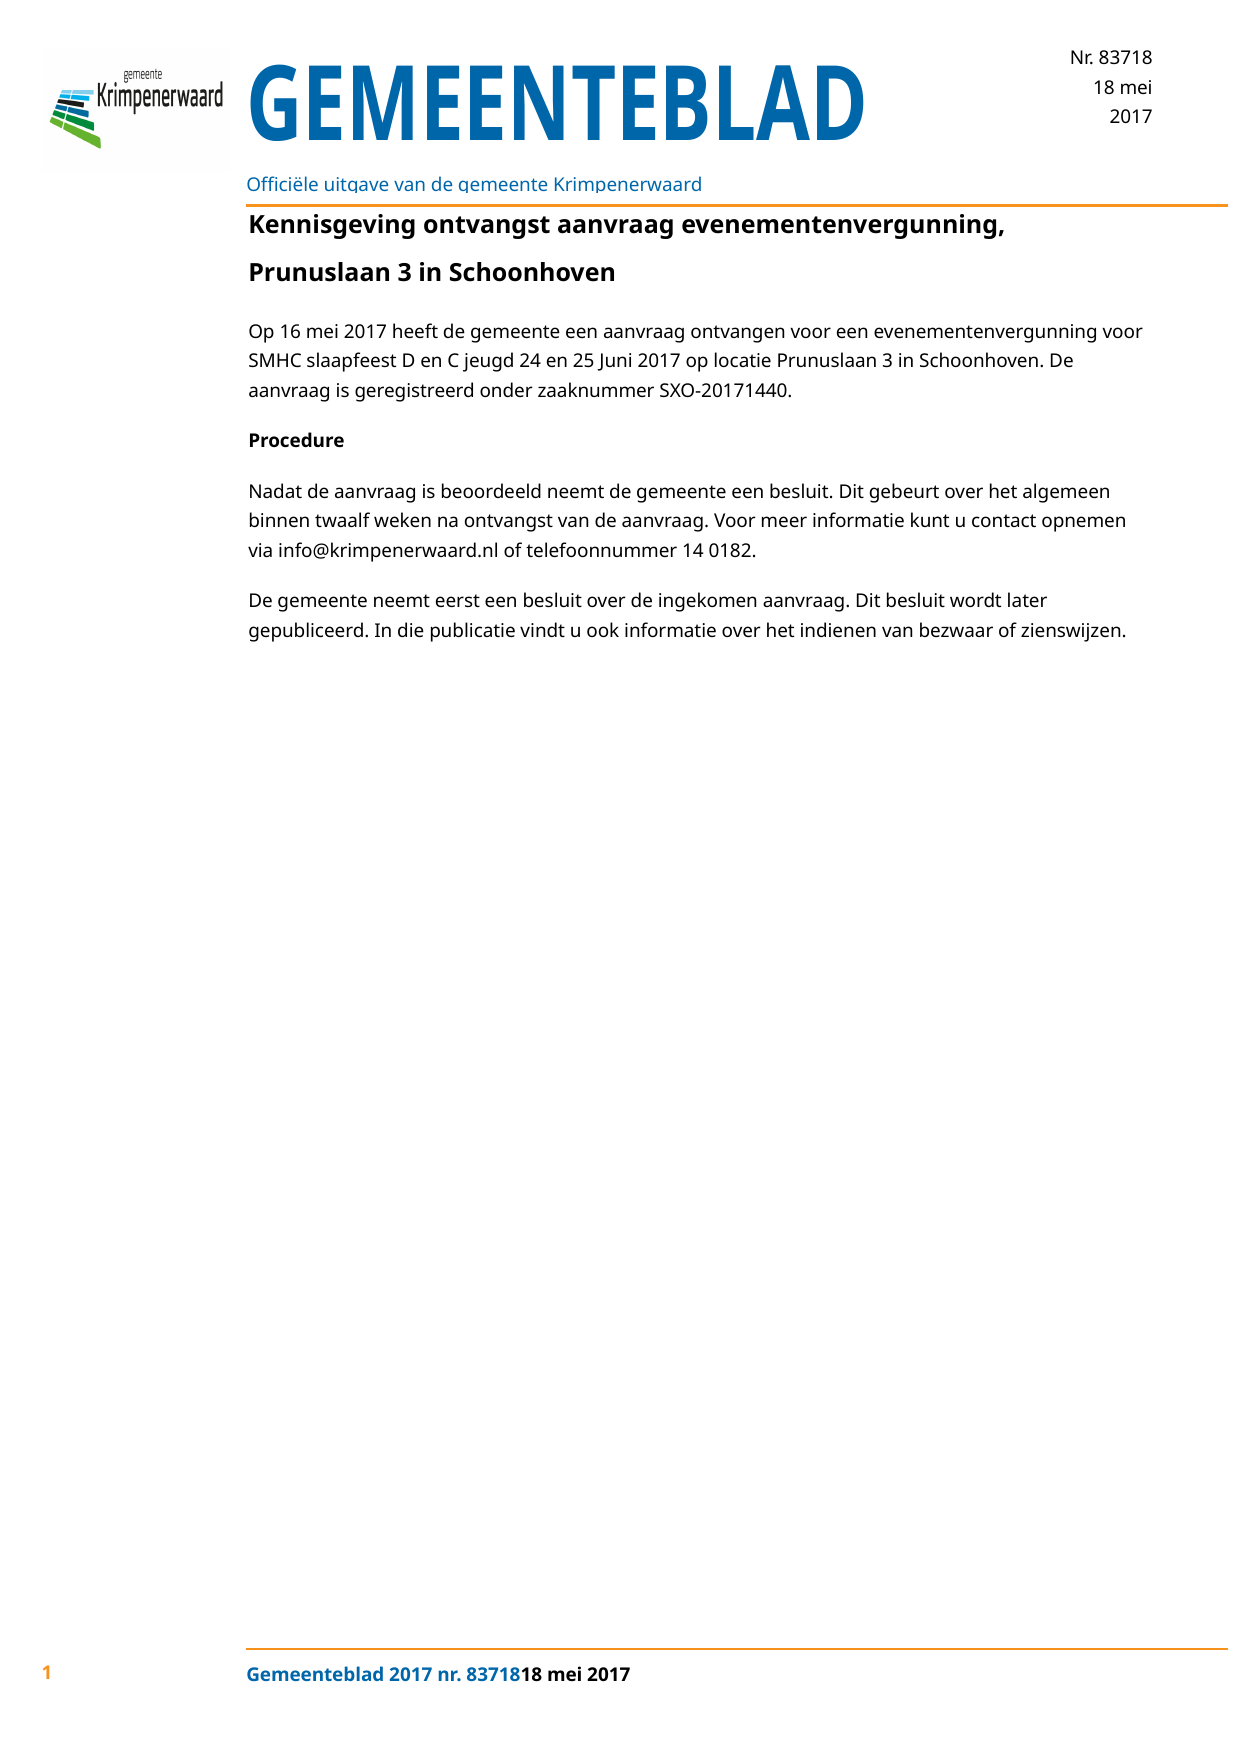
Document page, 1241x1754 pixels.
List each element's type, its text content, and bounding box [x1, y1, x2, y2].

picture [41, 47, 231, 172]
text Nadat de aanvraag is beoordeeld neemt de gemeente een besluit. Dit gebeurt over het algemeen binnen twaalf weken na ontvangst van de aanvraag. Voor meer informatie kunt u contact opnemen via info@krimpenerwaard.nl of telefoonnummer 14 0182. [248, 478, 1152, 563]
text Op 16 mei 2017 heeft de gemeente een aanvraag ontvangen voor een evenementenvergunning voor SMHC slaapfeest D en C jeugd 24 en 25 Juni 2017 op locatie Prunuslaan 3 in Schoonhoven. De aanvraag is geregistreerd onder zaaknummer SXO-20171440. [248, 318, 1152, 403]
text Procedure [248, 427, 1152, 453]
text De gemeente neemt eerst een besluit over de ingekomen aanvraag. Dit besluit wordt later gepubliceerd. In die publicatie vindt u ook informatie over het indienen van bezwaar of zienswijzen. [248, 587, 1152, 643]
text Kennisgeving ontvangst aanvraag evenementenvergunning, Prunuslaan 3 in Schoonhoven [248, 207, 1152, 288]
